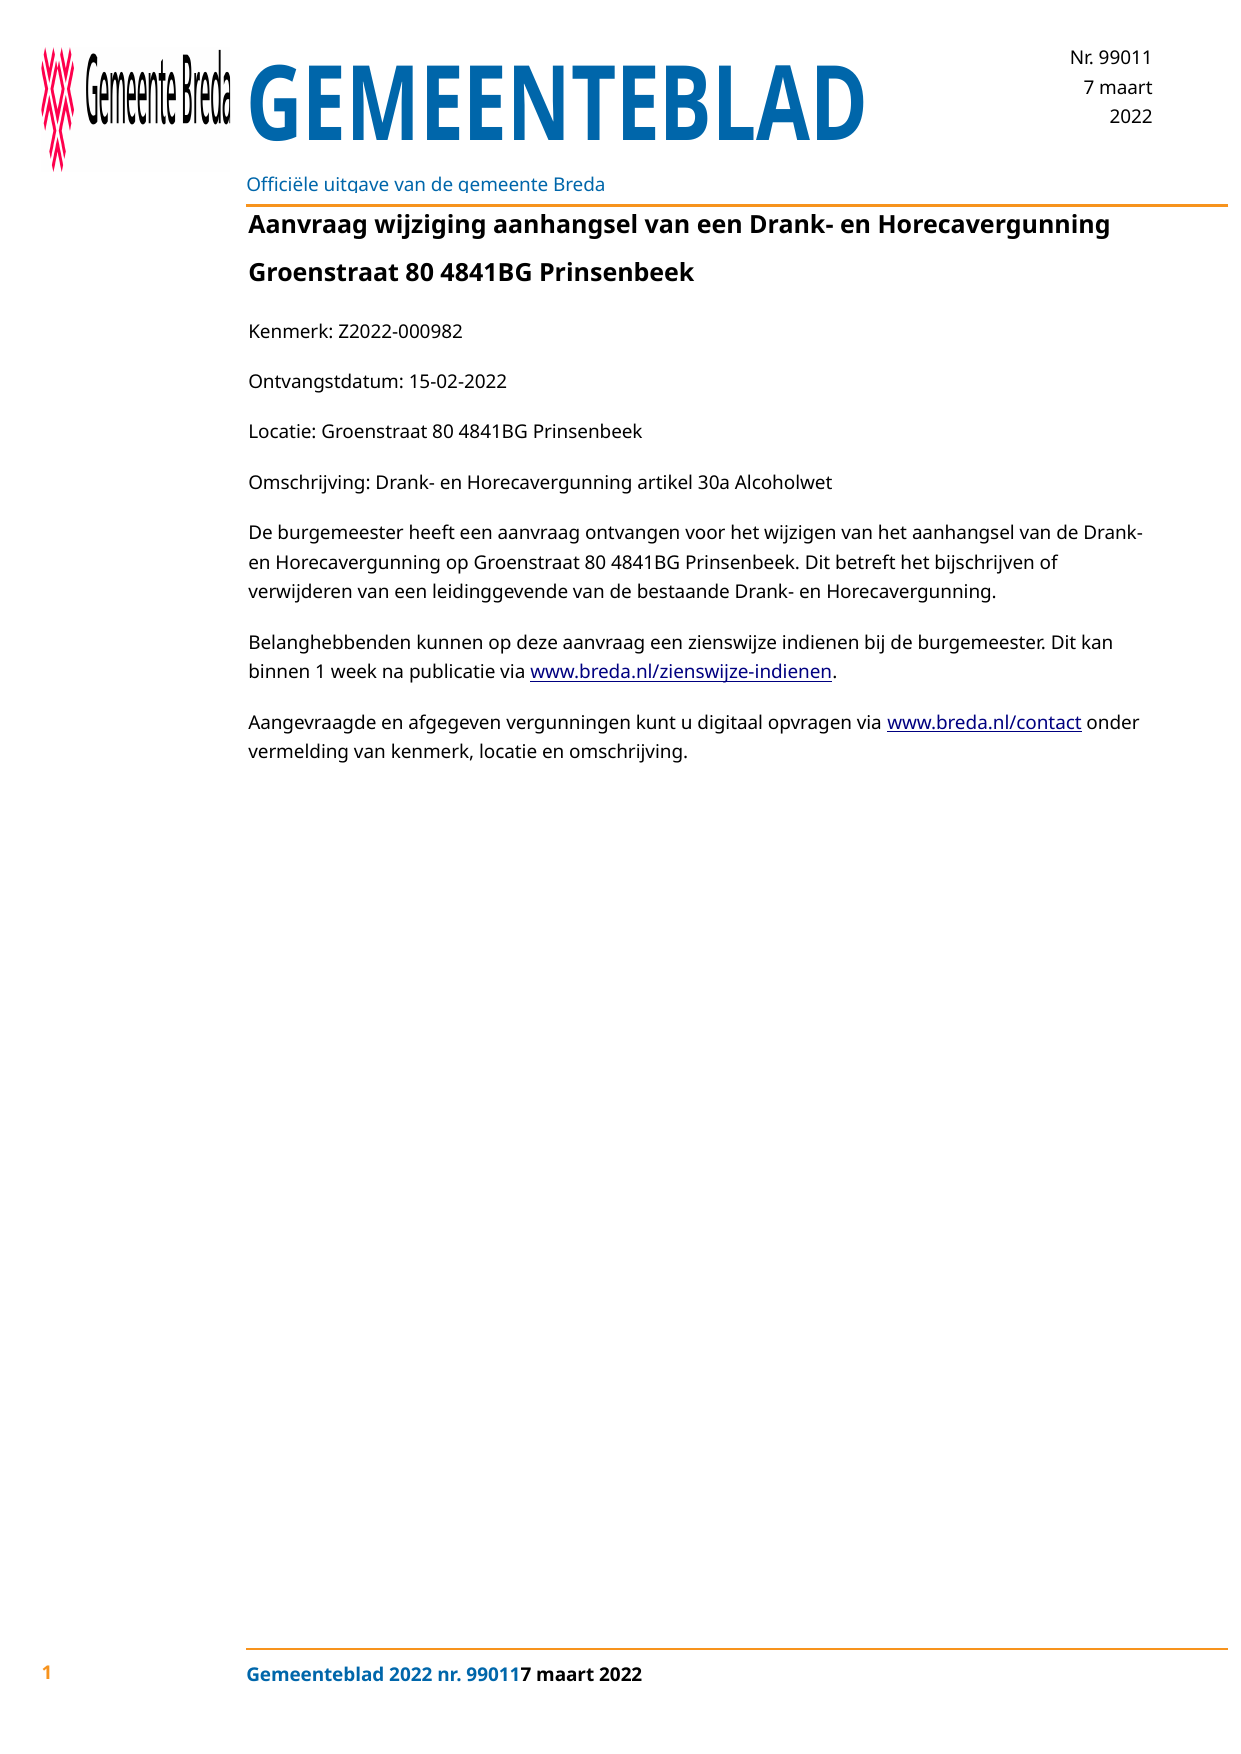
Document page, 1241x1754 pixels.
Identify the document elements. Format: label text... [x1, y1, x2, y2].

text Kenmerk: Z2022-000982 [248, 318, 1152, 344]
text Omschrijving: Drank- en Horecavergunning artikel 30a Alcoholwet [248, 469, 1152, 495]
text Locatie: Groenstraat 80 4841BG Prinsenbeek [248, 419, 1152, 444]
text Aanvraag wijziging aanhangsel van een Drank- en Horecavergunning Groenstraat 80 4841BG Prinsenbeek [248, 207, 1152, 288]
text Aangevraagde en afgegeven vergunningen kunt u digitaal opvragen via www.breda.nl/contact onder vermelding van kenmerk, locatie en omschrijving. [248, 709, 1152, 764]
text Ontvangstdatum: 15-02-2022 [248, 368, 1152, 394]
text Belanghebbenden kunnen op deze aanvraag een zienswijze indienen bij de burgemeester. Dit kan binnen 1 week na publicatie via www.breda.nl/zienswijze-indienen. [248, 629, 1152, 684]
picture [41, 47, 231, 172]
text De burgemeester heeft een aanvraag ontvangen voor het wijzigen van het aanhangsel van de Drank- en Horecavergunning op Groenstraat 80 4841BG Prinsenbeek. Dit betreft het bijschrijven of verwijderen van een leidinggevende van de bestaande Drank- en Horecavergunning. [248, 519, 1152, 604]
